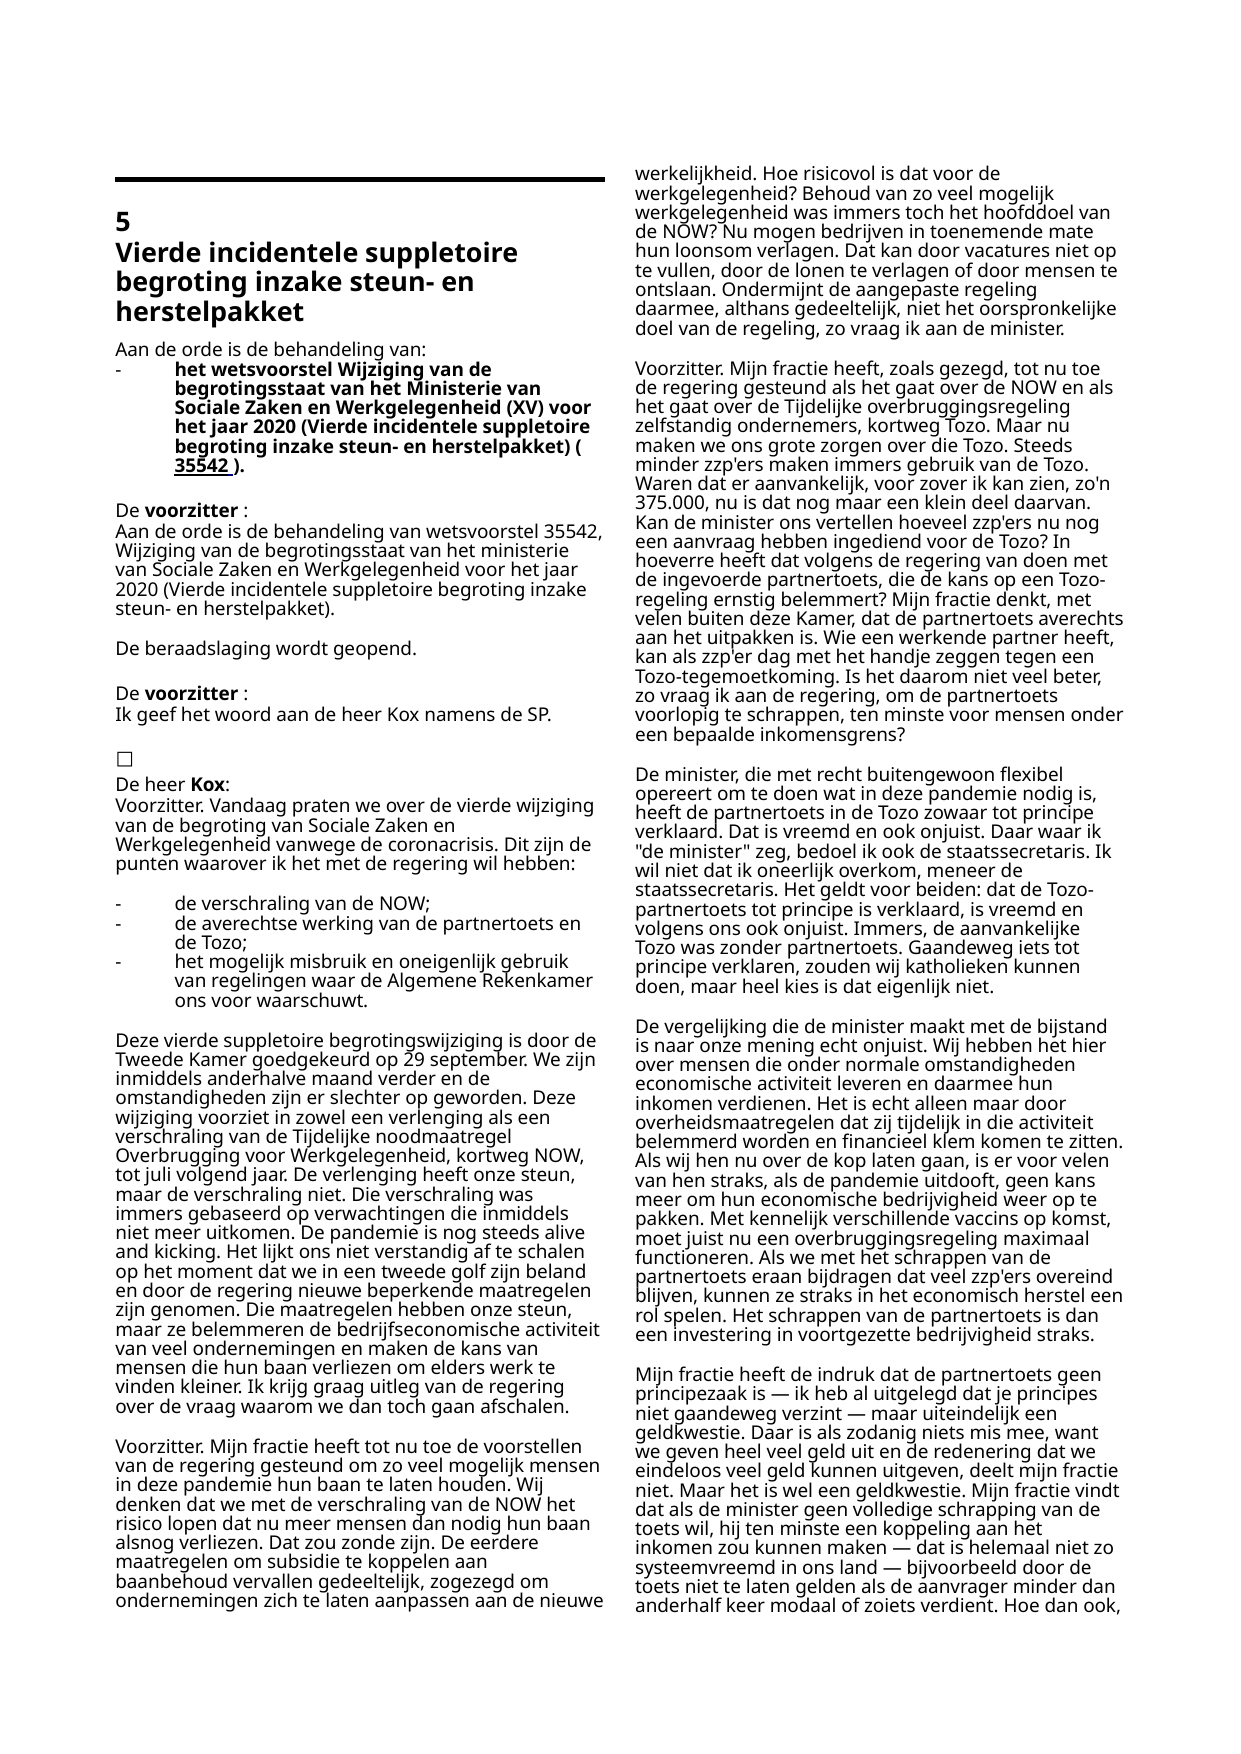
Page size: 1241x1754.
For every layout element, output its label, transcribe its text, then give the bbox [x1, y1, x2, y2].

list het mogelijk misbruik en oneigenlijk gebruik van regelingen waar de Algemene Rekenkamer ons voor waarschuwt. [115, 953, 605, 1011]
text Voorzitter. Mijn fractie heeft, zoals gezegd, tot nu toe de regering gesteund als het gaat over de NOW en als het gaat over de Tijdelijke overbruggingsregeling zelfstandig ondernemers, kortweg Tozo. Maar nu maken we ons grote zorgen over die Tozo. Steeds minder zzp'ers maken immers gebruik van de Tozo. Waren dat er aanvankelijk, voor zover ik kan zien, zo'n 375.000, nu is dat nog maar een klein deel daarvan. Kan de minister ons vertellen hoeveel zzp'ers nu nog een aanvraag hebben ingediend voor de Tozo? In hoeverre heeft dat volgens de regering van doen met de ingevoerde partnertoets, die de kans op een Tozo-regeling ernstig belemmert? Mijn fractie denkt, met velen buiten deze Kamer, dat de partnertoets averechts aan het uitpakken is. Wie een werkende partner heeft, kan als zzp'er dag met het handje zeggen tegen een Tozo-tegemoetkoming. Is het daarom niet veel beter, zo vraag ik aan de regering, om de partnertoets voorlopig te schrappen, ten minste voor mensen onder een bepaalde inkomensgrens? [635, 359, 1125, 745]
list de verschraling van de NOW; [115, 895, 605, 914]
text Ik geef het woord aan de heer Kox namens de SP. [115, 706, 605, 725]
text Voorzitter. Vandaag praten we over de vierde wijziging van de begroting van Sociale Zaken en Werkgelegenheid vanwege de coronacrisis. Dit zijn de punten waarover ik het met de regering wil hebben: [115, 797, 605, 874]
text De voorzitter : [115, 497, 605, 523]
text Aan de orde is de behandeling van wetsvoorstel 35542, Wijziging van de begrotingsstaat van het ministerie van Sociale Zaken en Werkgelegenheid voor het jaar 2020 (Vierde incidentele suppletoire begroting inzake steun- en herstelpakket). [115, 523, 605, 619]
text Aan de orde is de behandeling van: [115, 341, 605, 361]
text Deze vierde suppletoire begrotingswijziging is door de Tweede Kamer goedgekeurd op 29 september. We zijn inmiddels anderhalve maand verder en de omstandigheden zijn er slechter op geworden. Deze wijziging voorziet in zowel een verlenging als een verschraling van de Tijdelijke noodmaatregel Overbrugging voor Werkgelegenheid, kortweg NOW, tot juli volgend jaar. De verlenging heeft onze steun, maar de verschraling niet. Die verschraling was immers gebaseerd op verwachtingen die inmiddels niet meer uitkomen. De pandemie is nog steeds alive and kicking. Het lijkt ons niet verstandig af te schalen op het moment dat we in een tweede golf zijn beland en door de regering nieuwe beperkende maatregelen zijn genomen. Die maatregelen hebben onze steun, maar ze belemmeren de bedrijfseconomische activiteit van veel ondernemingen en maken de kans van mensen die hun baan verliezen om elders werk te vinden kleiner. Ik krijg graag uitleg van de regering over de vraag waarom we dan toch gaan afschalen. [115, 1032, 605, 1417]
text 5 [115, 203, 605, 239]
text De heer Kox: [115, 772, 605, 797]
text De voorzitter : [115, 680, 605, 706]
text werkelijkheid. Hoe risicovol is dat voor de werkgelegenheid? Behoud van zo veel mogelijk werkgelegenheid was immers toch het hoofddoel van de NOW? Nu mogen bedrijven in toenemende mate hun loonsom verlagen. Dat kan door vacatures niet op te vullen, door de lonen te verlagen of door mensen te ontslaan. Ondermijnt de aangepaste regeling daarmee, althans gedeeltelijk, niet het oorspronkelijke doel van de regeling, zo vraag ik aan de minister. [635, 165, 1125, 339]
text ⬜ [115, 746, 605, 772]
text De vergelijking die de minister maakt met de bijstand is naar onze mening echt onjuist. Wij hebben het hier over mensen die onder normale omstandigheden economische activiteit leveren en daarmee hun inkomen verdienen. Het is echt alleen maar door overheidsmaatregelen dat zij tijdelijk in die activiteit belemmerd worden en financieel klem komen te zitten. Als wij hen nu over de kop laten gaan, is er voor velen van hen straks, als de pandemie uitdooft, geen kans meer om hun economische bedrijvigheid weer op te pakken. Met kennelijk verschillende vaccins op komst, moet juist nu een overbruggingsregeling maximaal functioneren. Als we met het schrappen van de partnertoets eraan bijdragen dat veel zzp'ers overeind blijven, kunnen ze straks in het economisch herstel een rol spelen. Het schrappen van de partnertoets is dan een investering in voortgezette bedrijvigheid straks. [635, 1018, 1125, 1345]
list het wetsvoorstel Wijziging van de begrotingsstaat van het Ministerie van Sociale Zaken en Werkgelegenheid (XV) voor het jaar 2020 (Vierde incidentele suppletoire begroting inzake steun- en herstelpakket) ( 35542 ). [115, 361, 605, 476]
text De beraadslaging wordt geopend. [115, 640, 605, 659]
text Mijn fractie heeft de indruk dat de partnertoets geen principezaak is — ik heb al uitgelegd dat je principes niet gaandeweg verzint — maar uiteindelijk een geldkwestie. Daar is als zodanig niets mis mee, want we geven heel veel geld uit en de redenering dat we eindeloos veel geld kunnen uitgeven, deelt mijn fractie niet. Maar het is wel een geldkwestie. Mijn fractie vindt dat als de minister geen volledige schrapping van de toets wil, hij ten minste een koppeling aan het inkomen zou kunnen maken — dat is helemaal niet zo systeemvreemd in ons land — bijvoorbeeld door de toets niet te laten gelden als de aanvrager minder dan anderhalf keer modaal of zoiets verdient. Hoe dan ook, [635, 1366, 1125, 1616]
text Vierde incidentele suppletoire begroting inzake steun- en herstelpakket [115, 239, 605, 341]
text De minister, die met recht buitengewoon flexibel opereert om te doen wat in deze pandemie nodig is, heeft de partnertoets in de Tozo zowaar tot principe verklaard. Dat is vreemd en ook onjuist. Daar waar ik "de minister" zeg, bedoel ik ook de staatssecretaris. Ik wil niet dat ik oneerlijk overkom, meneer de staatssecretaris. Het geldt voor beiden: dat de Tozo-partnertoets tot principe is verklaard, is vreemd en volgens ons ook onjuist. Immers, de aanvankelijke Tozo was zonder partnertoets. Gaandeweg iets tot principe verklaren, zouden wij katholieken kunnen doen, maar heel kies is dat eigenlijk niet. [635, 766, 1125, 997]
text Voorzitter. Mijn fractie heeft tot nu toe de voorstellen van de regering gesteund om zo veel mogelijk mensen in deze pandemie hun baan te laten houden. Wij denken dat we met de verschraling van de NOW het risico lopen dat nu meer mensen dan nodig hun baan alsnog verliezen. Dat zou zonde zijn. De eerdere maatregelen om subsidie te koppelen aan baanbehoud vervallen gedeeltelijk, zogezegd om ondernemingen zich te laten aanpassen aan de nieuwe [115, 1438, 605, 1611]
list de averechtse werking van de partnertoets en de Tozo; [115, 914, 605, 953]
